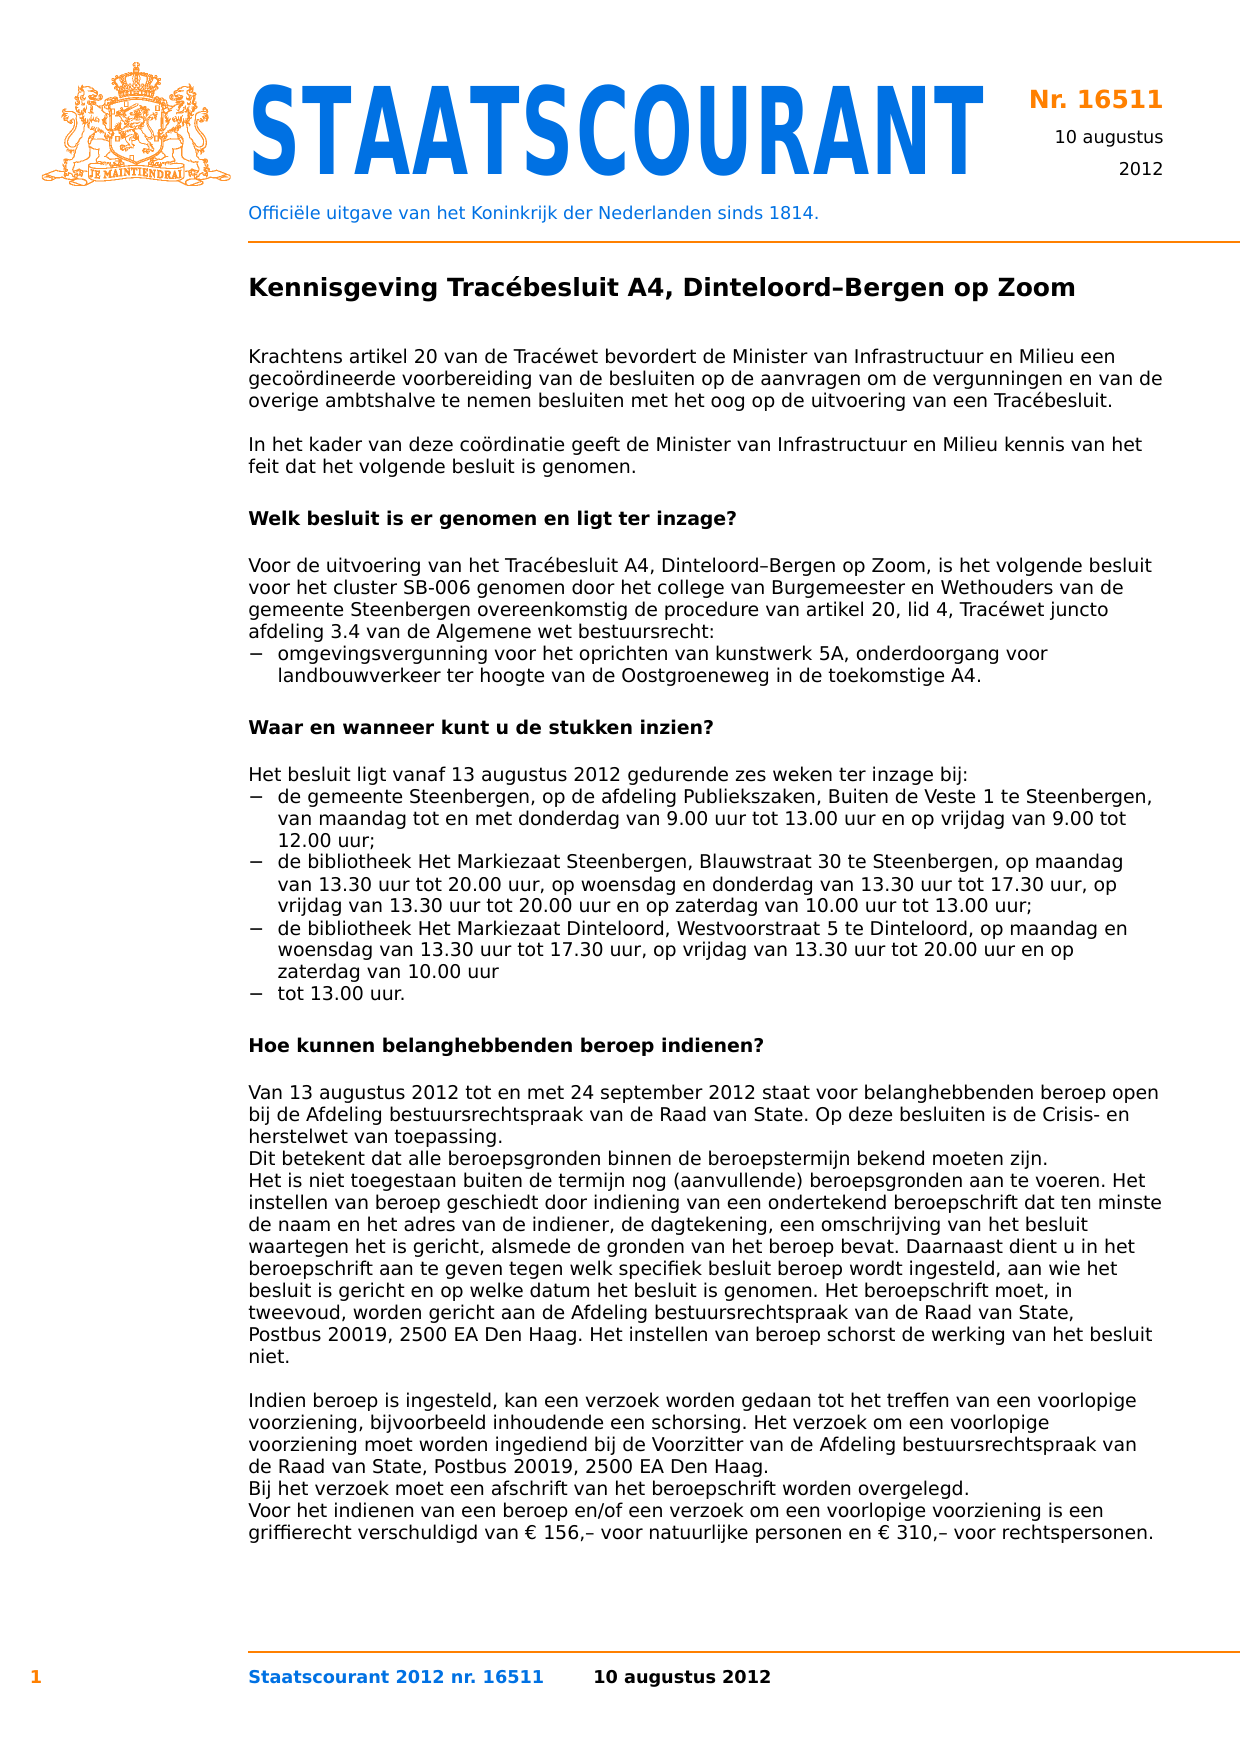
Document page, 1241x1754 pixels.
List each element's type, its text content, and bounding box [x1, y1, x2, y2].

subtitle Hoe kunnen belanghebbenden beroep indienen? [248, 1035, 1163, 1057]
text Dit betekent dat alle beroepsgronden binnen de beroepstermijn bekend moeten zijn. [248, 1148, 1163, 1170]
text In het kader van deze coördinatie geeft de Minister van Infrastructuur en Milieu kennis van het feit dat het volgende besluit is genomen. [248, 434, 1163, 478]
subtitle Welk besluit is er genomen en ligt ter inzage? [248, 508, 1163, 530]
table_cell Officiële uitgave van het Koninkrijk der Nederlanden sinds 1814. [248, 203, 1240, 241]
table_cell 2012 [998, 153, 1240, 203]
text Voor het indienen van een beroep en/of een verzoek om een voorlopige voorziening is een griffierecht verschuldigd van € 156,– voor natuurlijke personen en € 310,– voor rechtspersonen. [248, 1500, 1163, 1544]
text Indien beroep is ingesteld, kan een verzoek worden gedaan tot het treffen van een voorlopige voorziening, bijvoorbeeld inhoudende een schorsing. Het verzoek om een voorlopige voorziening moet worden ingediend bij de Voorzitter van de Afdeling bestuursrechtspraak van de Raad van State, Postbus 20019, 2500 EA Den Haag. [248, 1390, 1163, 1478]
table_cell 10 augustus [998, 121, 1240, 153]
text Het besluit ligt vanaf 13 augustus 2012 gedurende zes weken ter inzage bij: [248, 763, 1163, 786]
text − tot 13.00 uur. [248, 983, 1163, 1005]
picture [41, 62, 231, 186]
text Voor de uitvoering van het Tracébesluit A4, Dinteloord–Bergen op Zoom, is het volgende besluit voor het cluster SB-006 genomen door het college van Burgemeester en Wethouders van de gemeente Steenbergen overeenkomstig de procedure van artikel 20, lid 4, Tracéwet juncto afdeling 3.4 van de Algemene wet bestuursrecht: [248, 555, 1163, 643]
text − de gemeente Steenbergen, op de afdeling Publiekszaken, Buiten de Veste 1 te Steenbergen, van maandag tot en met donderdag van 9.00 uur tot 13.00 uur en op vrijdag van 9.00 tot 12.00 uur; [248, 786, 1163, 851]
text − omgevingsvergunning voor het oprichten van kunstwerk 5A, onderdoorgang voor landbouwverkeer ter hoogte van de Oostgroeneweg in de toekomstige A4. [248, 643, 1163, 687]
text Bij het verzoek moet een afschrift van het beroepschrift worden overgelegd. [248, 1478, 1163, 1500]
text − de bibliotheek Het Markiezaat Dinteloord, Westvoorstraat 5 te Dinteloord, op maandag en woensdag van 13.30 uur tot 17.30 uur, op vrijdag van 13.30 uur tot 20.00 uur en op zaterdag van 10.00 uur [248, 917, 1163, 983]
table_header Nr. 16511 [998, 62, 1240, 121]
subtitle Waar en wanneer kunt u de stukken inzien? [248, 717, 1163, 738]
text − de bibliotheek Het Markiezaat Steenbergen, Blauwstraat 30 te Steenbergen, op maandag van 13.30 uur tot 20.00 uur, op woensdag en donderdag van 13.30 uur tot 17.30 uur, op vrijdag van 13.30 uur tot 20.00 uur en op zaterdag van 10.00 uur tot 13.00 uur; [248, 851, 1163, 917]
text Van 13 augustus 2012 tot en met 24 september 2012 staat voor belanghebbenden beroep open bij de Afdeling bestuursrechtspraak van de Raad van State. Op deze besluiten is de Crisis- en herstelwet van toepassing. [248, 1082, 1163, 1148]
table_header STAATSCOURANT [248, 62, 998, 203]
subtitle Kennisgeving Tracébesluit A4, Dinteloord–Bergen op Zoom [248, 273, 1163, 302]
text Krachtens artikel 20 van de Tracéwet bevordert de Minister van Infrastructuur en Milieu een gecoördineerde voorbereiding van de besluiten op de aanvragen om de vergunningen en van de overige ambtshalve te nemen besluiten met het oog op de uitvoering van een Tracébesluit. [248, 346, 1163, 412]
table_header [25, 62, 248, 241]
text Het is niet toegestaan buiten de termijn nog (aanvullende) beroepsgronden aan te voeren. Het instellen van beroep geschiedt door indiening van een ondertekend beroepschrift dat ten minste de naam en het adres van de indiener, de dagtekening, een omschrijving van het besluit waartegen het is gericht, alsmede de gronden van het beroep bevat. Daarnaast dient u in het beroepschrift aan te geven tegen welk specifiek besluit beroep wordt ingesteld, aan wie het besluit is gericht en op welke datum het besluit is genomen. Het beroepschrift moet, in tweevoud, worden gericht aan de Afdeling bestuursrechtspraak van de Raad van State, Postbus 20019, 2500 EA Den Haag. Het instellen van beroep schorst de werking van het besluit niet. [248, 1170, 1163, 1368]
